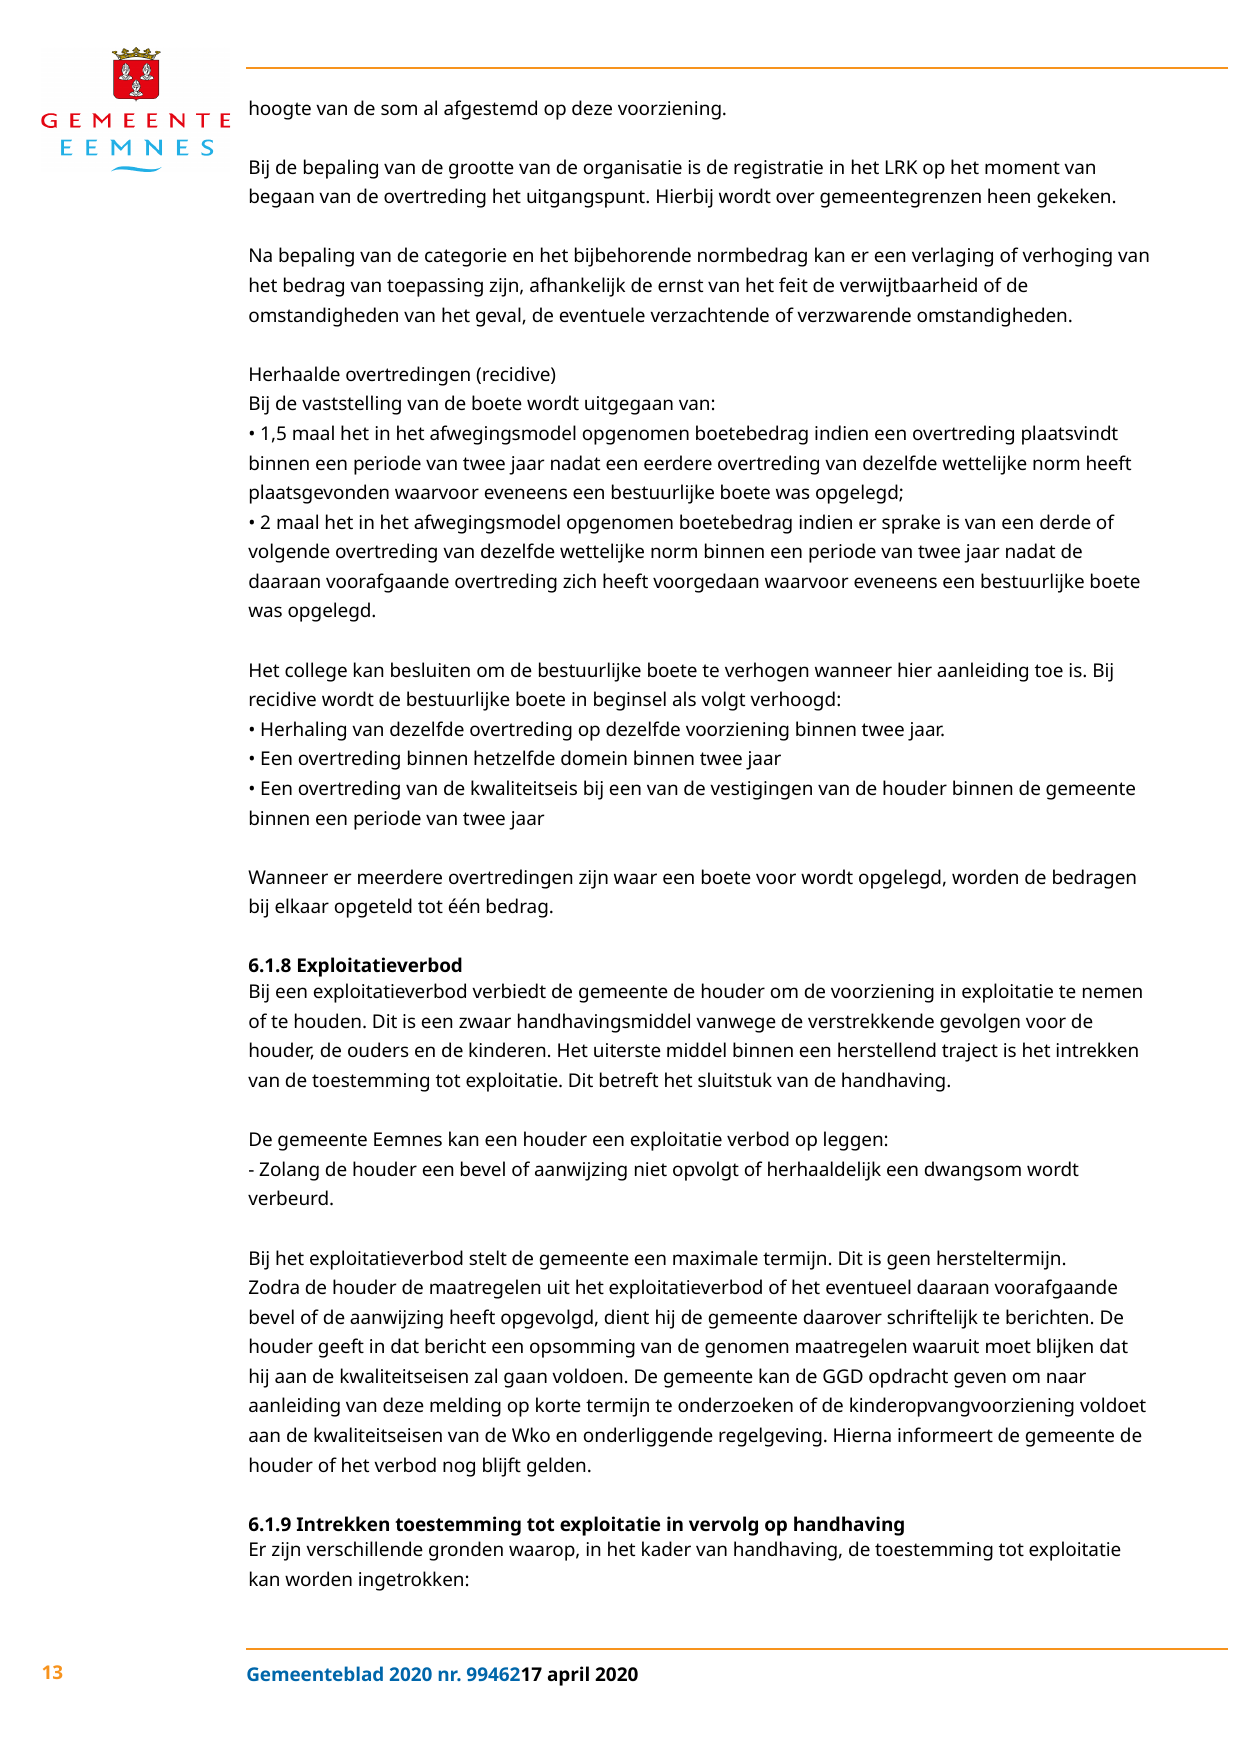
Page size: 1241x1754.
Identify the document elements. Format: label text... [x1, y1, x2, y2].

text • Herhaling van dezelfde overtreding op dezelfde voorziening binnen twee jaar. [248, 716, 1152, 742]
text Er zijn verschillende gronden waarop, in het kader van handhaving, de toestemming tot exploitatie kan worden ingetrokken: [248, 1537, 1152, 1592]
text • Een overtreding binnen hetzelfde domein binnen twee jaar [248, 746, 1152, 771]
text Bij de vaststelling van de boete wordt uitgegaan van: [248, 391, 1152, 416]
text • 2 maal het in het afwegingsmodel opgenomen boetebedrag indien er sprake is van een derde of volgende overtreding van dezelfde wettelijke norm binnen een periode van twee jaar nadat de daaraan voorafgaande overtreding zich heeft voorgedaan waarvoor eveneens een bestuurlijke boete was opgelegd. [248, 509, 1152, 623]
text Wanneer er meerdere overtredingen zijn waar een boete voor wordt opgelegd, worden de bedragen bij elkaar opgeteld tot één bedrag. [248, 864, 1152, 919]
text Bij het exploitatieverbod stelt de gemeente een maximale termijn. Dit is geen hersteltermijn. [248, 1245, 1152, 1270]
text Bij een exploitatieverbod verbiedt de gemeente de houder om de voorziening in exploitatie te nemen of te houden. Dit is een zwaar handhavingsmiddel vanwege de verstrekkende gevolgen voor de houder, de ouders en de kinderen. Het uiterste middel binnen een herstellend traject is het intrekken van de toestemming tot exploitatie. Dit betreft het sluitstuk van de handhaving. [248, 978, 1152, 1093]
picture [41, 47, 231, 172]
text Herhaalde overtredingen (recidive) [248, 361, 1152, 387]
text Na bepaling van de categorie en het bijbehorende normbedrag kan er een verlaging of verhoging van het bedrag van toepassing zijn, afhankelijk de ernst van het feit de verwijtbaarheid of de omstandigheden van het geval, de eventuele verzachtende of verzwarende omstandigheden. [248, 243, 1152, 328]
text Het college kan besluiten om de bestuurlijke boete te verhogen wanneer hier aanleiding toe is. Bij recidive wordt de bestuurlijke boete in beginsel als volgt verhoogd: [248, 657, 1152, 712]
text hoogte van de som al afgestemd op deze voorziening. [248, 95, 1152, 121]
text 6.1.9 Intrekken toestemming tot exploitatie in vervolg op handhaving [248, 1511, 1152, 1537]
text 6.1.8 Exploitatieverbod [248, 953, 1152, 978]
text • 1,5 maal het in het afwegingsmodel opgenomen boetebedrag indien een overtreding plaatsvindt binnen een periode van twee jaar nadat een eerdere overtreding van dezelfde wettelijke norm heeft plaatsgevonden waarvoor eveneens een bestuurlijke boete was opgelegd; [248, 420, 1152, 505]
text Bij de bepaling van de grootte van de organisatie is de registratie in het LRK op het moment van begaan van de overtreding het uitgangspunt. Hierbij wordt over gemeentegrenzen heen gekeken. [248, 154, 1152, 209]
text Zodra de houder de maatregelen uit het exploitatieverbod of het eventueel daaraan voorafgaande bevel of de aanwijzing heeft opgevolgd, dient hij de gemeente daarover schriftelijk te berichten. De houder geeft in dat bericht een opsomming van de genomen maatregelen waaruit moet blijken dat hij aan de kwaliteitseisen zal gaan voldoen. De gemeente kan de GGD opdracht geven om naar aanleiding van deze melding op korte termijn te onderzoeken of de kinderopvangvoorziening voldoet aan de kwaliteitseisen van de Wko en onderliggende regelgeving. Hierna informeert de gemeente de houder of het verbod nog blijft gelden. [248, 1274, 1152, 1477]
text De gemeente Eemnes kan een houder een exploitatie verbod op leggen: [248, 1126, 1152, 1152]
text - Zolang de houder een bevel of aanwijzing niet opvolgt of herhaaldelijk een dwangsom wordt verbeurd. [248, 1156, 1152, 1211]
text • Een overtreding van de kwaliteitseis bij een van de vestigingen van de houder binnen de gemeente binnen een periode van twee jaar [248, 775, 1152, 831]
